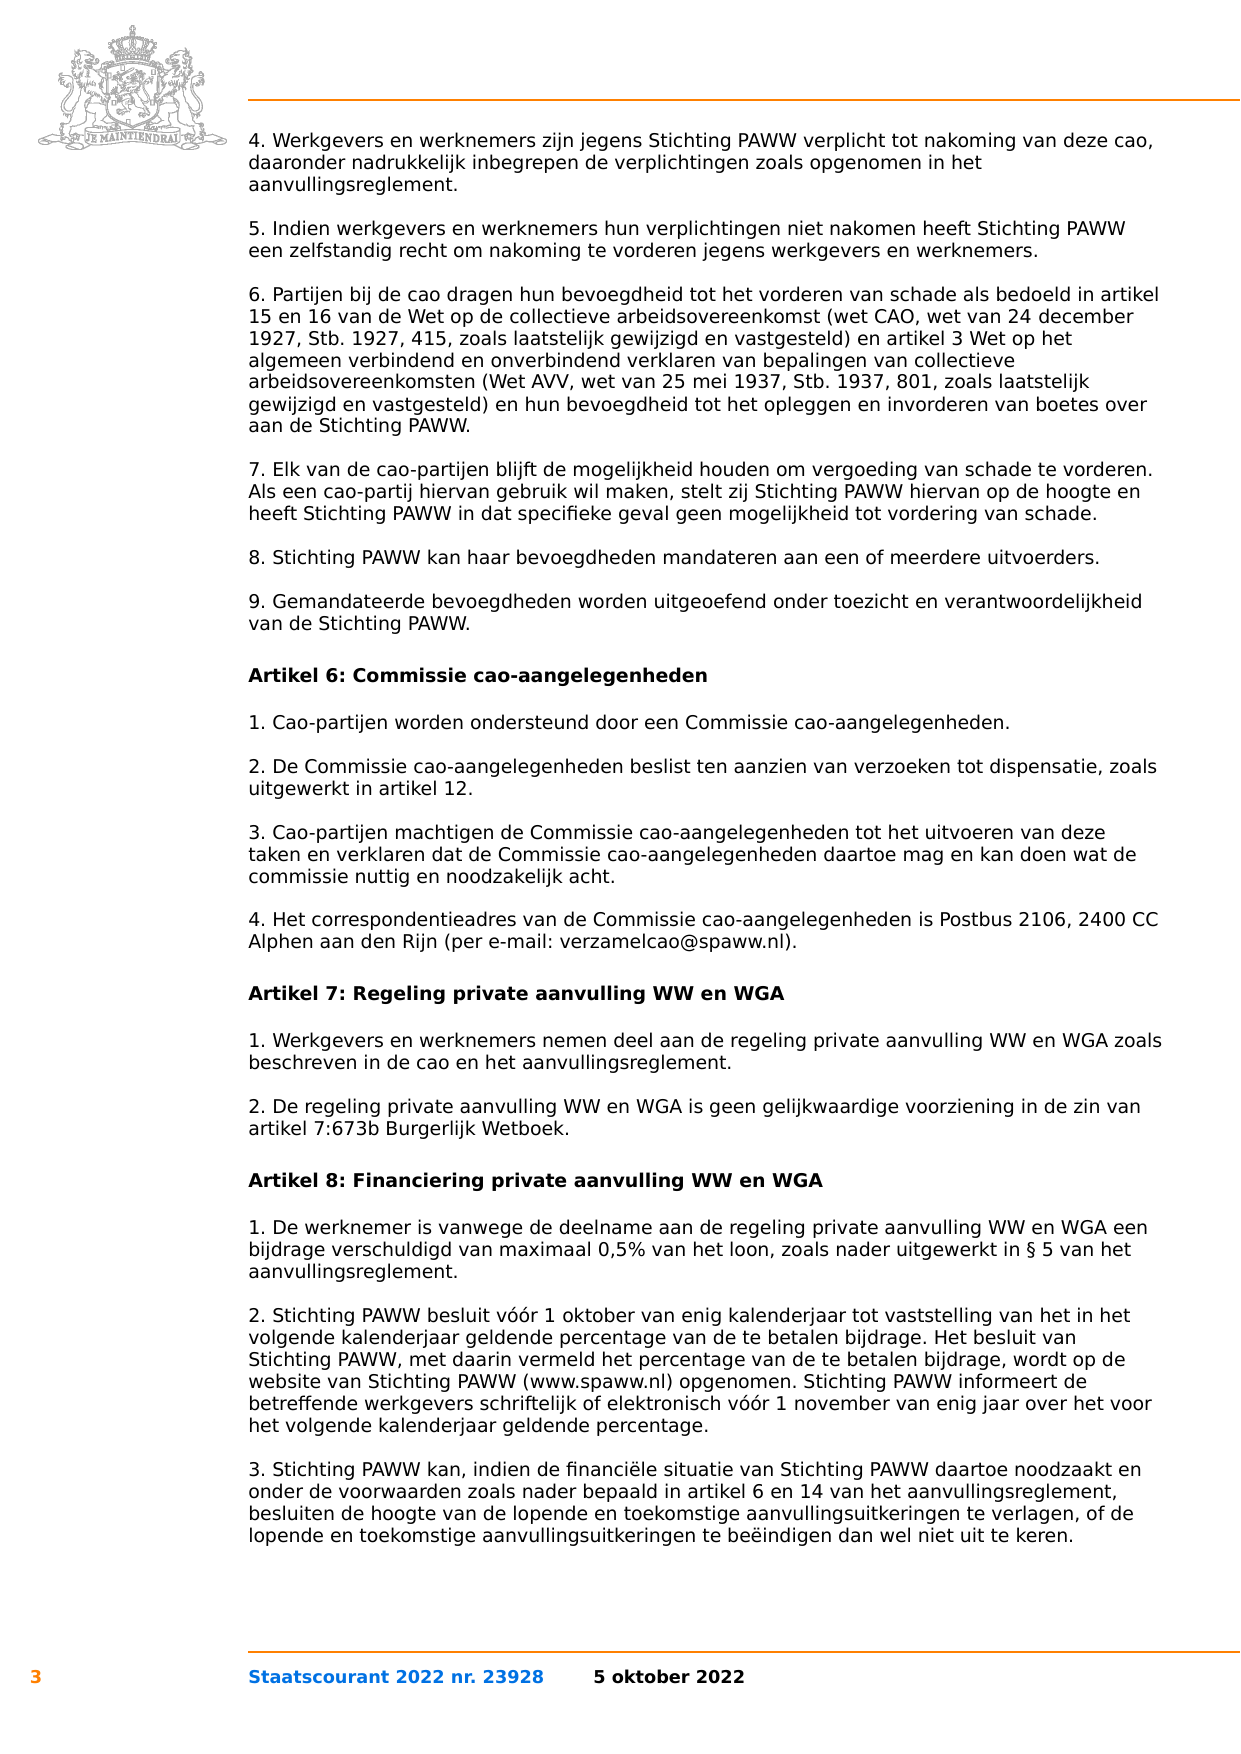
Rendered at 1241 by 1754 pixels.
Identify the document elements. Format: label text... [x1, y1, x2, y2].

text 6. Partijen bij de cao dragen hun bevoegdheid tot het vorderen van schade als bedoeld in artikel 15 en 16 van de Wet op de collectieve arbeidsovereenkomst (wet CAO, wet van 24 december 1927, Stb. 1927, 415, zoals laatstelijk gewijzigd en vastgesteld) en artikel 3 Wet op het algemeen verbindend en onverbindend verklaren van bepalingen van collectieve arbeidsovereenkomsten (Wet AVV, wet van 25 mei 1937, Stb. 1937, 801, zoals laatstelijk gewijzigd en vastgesteld) en hun bevoegdheid tot het opleggen en invorderen van boetes over aan de Stichting PAWW. [248, 283, 1163, 437]
text 3. Stichting PAWW kan, indien de financiële situatie van Stichting PAWW daartoe noodzaakt en onder de voorwaarden zoals nader bepaald in artikel 6 en 14 van het aanvullingsreglement, besluiten de hoogte van de lopende en toekomstige aanvullingsuitkeringen te verlagen, of de lopende en toekomstige aanvullingsuitkeringen te beëindigen dan wel niet uit te keren. [248, 1459, 1163, 1547]
text 1. Werkgevers en werknemers nemen deel aan de regeling private aanvulling WW en WGA zoals beschreven in de cao en het aanvullingsreglement. [248, 1030, 1163, 1074]
text 8. Stichting PAWW kan haar bevoegdheden mandateren aan een of meerdere uitvoerders. [248, 547, 1163, 569]
text 5. Indien werkgevers en werknemers hun verplichtingen niet nakomen heeft Stichting PAWW een zelfstandig recht om nakoming te vorderen jegens werkgevers en werknemers. [248, 218, 1163, 262]
subtitle Artikel 7: Regeling private aanvulling WW en WGA [248, 983, 1163, 1005]
text 2. De regeling private aanvulling WW en WGA is geen gelijkwaardige voorziening in de zin van artikel 7:673b Burgerlijk Wetboek. [248, 1096, 1163, 1140]
picture [38, 25, 227, 150]
subtitle Artikel 6: Commissie cao-aangelegenheden [248, 665, 1163, 687]
text 4. Werkgevers en werknemers zijn jegens Stichting PAWW verplicht tot nakoming van deze cao, daaronder nadrukkelijk inbegrepen de verplichtingen zoals opgenomen in het aanvullingsreglement. [248, 130, 1163, 196]
text 1. De werknemer is vanwege de deelname aan de regeling private aanvulling WW en WGA een bijdrage verschuldigd van maximaal 0,5% van het loon, zoals nader uitgewerkt in § 5 van het aanvullingsreglement. [248, 1217, 1163, 1283]
text 9. Gemandateerde bevoegdheden worden uitgeoefend onder toezicht en verantwoordelijkheid van de Stichting PAWW. [248, 591, 1163, 635]
text 2. Stichting PAWW besluit vóór 1 oktober van enig kalenderjaar tot vaststelling van het in het volgende kalenderjaar geldende percentage van de te betalen bijdrage. Het besluit van Stichting PAWW, met daarin vermeld het percentage van de te betalen bijdrage, wordt op de website van Stichting PAWW (www.spaww.nl) opgenomen. Stichting PAWW informeert de betreffende werkgevers schriftelijk of elektronisch vóór 1 november van enig jaar over het voor het volgende kalenderjaar geldende percentage. [248, 1305, 1163, 1437]
text 2. De Commissie cao-aangelegenheden beslist ten aanzien van verzoeken tot dispensatie, zoals uitgewerkt in artikel 12. [248, 756, 1163, 800]
text 1. Cao-partijen worden ondersteund door een Commissie cao-aangelegenheden. [248, 712, 1163, 734]
subtitle Artikel 8: Financiering private aanvulling WW en WGA [248, 1170, 1163, 1192]
text 7. Elk van de cao-partijen blijft de mogelijkheid houden om vergoeding van schade te vorderen. Als een cao-partij hiervan gebruik wil maken, stelt zij Stichting PAWW hiervan op de hoogte en heeft Stichting PAWW in dat specifieke geval geen mogelijkheid tot vordering van schade. [248, 459, 1163, 525]
text 4. Het correspondentieadres van de Commissie cao-aangelegenheden is Postbus 2106, 2400 CC Alphen aan den Rijn (per e-mail: verzamelcao@spaww.nl). [248, 909, 1163, 953]
text 3. Cao-partijen machtigen de Commissie cao-aangelegenheden tot het uitvoeren van deze taken en verklaren dat de Commissie cao-aangelegenheden daartoe mag en kan doen wat de commissie nuttig en noodzakelijk acht. [248, 822, 1163, 887]
